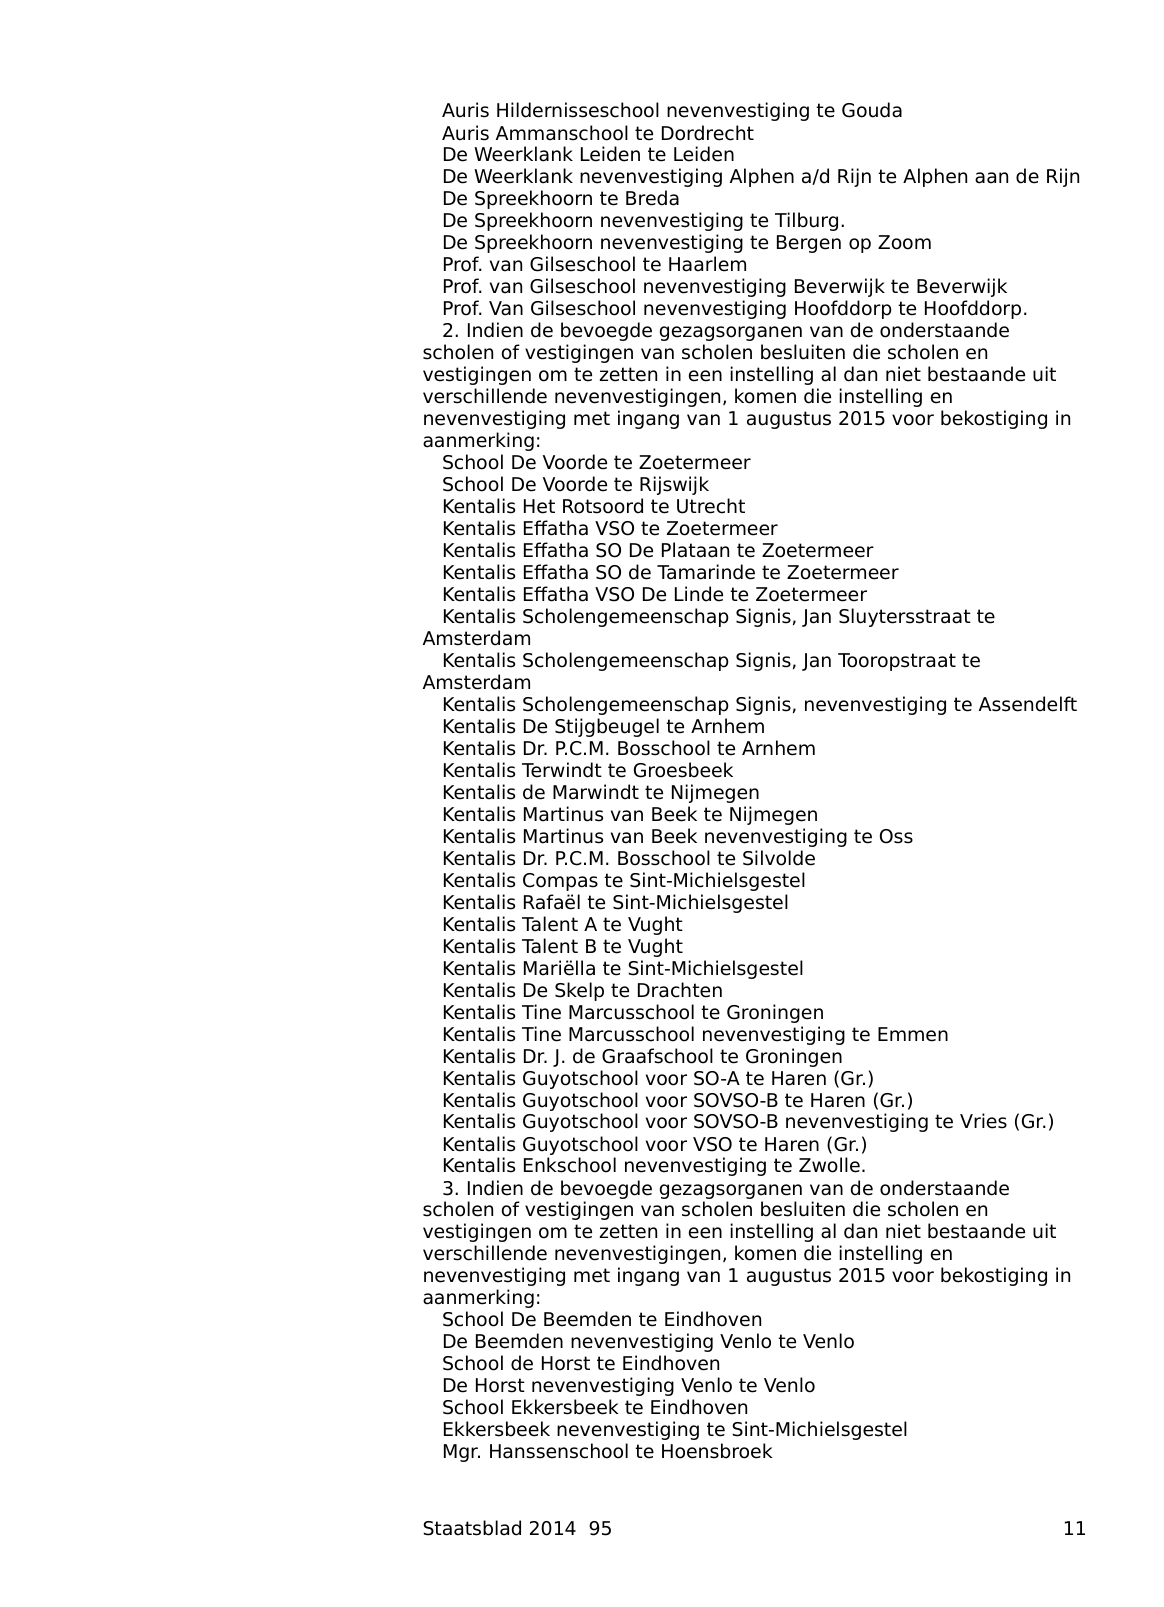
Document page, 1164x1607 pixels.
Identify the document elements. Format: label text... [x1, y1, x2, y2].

text Kentalis Dr. P.C.M. Bosschool te Arnhem [422, 738, 1087, 760]
text School De Beemden te Eindhoven [422, 1309, 1087, 1331]
text Kentalis Guyotschool voor SO-A te Haren (Gr.) [422, 1067, 1087, 1089]
text 3. Indien de bevoegde gezagsorganen van de onderstaande scholen of vestigingen van scholen besluiten die scholen en vestigingen om te zetten in een instelling al dan niet bestaande uit verschillende nevenvestigingen, komen die instelling en nevenvestiging met ingang van 1 augustus 2015 voor bekostiging in aanmerking: [422, 1177, 1087, 1309]
text School De Voorde te Rijswijk [422, 474, 1087, 496]
text Kentalis Effatha VSO te Zoetermeer [422, 518, 1087, 540]
text Kentalis Compas te Sint-Michielsgestel [422, 870, 1087, 892]
text Kentalis Effatha SO de Tamarinde te Zoetermeer [422, 562, 1087, 584]
text Kentalis Tine Marcusschool nevenvestiging te Emmen [422, 1023, 1087, 1046]
text School Ekkersbeek te Eindhoven [422, 1397, 1087, 1419]
text De Spreekhoorn nevenvestiging te Bergen op Zoom [422, 232, 1087, 254]
text De Beemden nevenvestiging Venlo te Venlo [422, 1331, 1087, 1353]
text Kentalis Dr. P.C.M. Bosschool te Silvolde [422, 848, 1087, 870]
text Kentalis Talent A te Vught [422, 914, 1087, 936]
text Kentalis Dr. J. de Graafschool te Groningen [422, 1046, 1087, 1067]
text Mgr. Hanssenschool te Hoensbroek [422, 1441, 1087, 1463]
text Kentalis Effatha VSO De Linde te Zoetermeer [422, 584, 1087, 606]
text Kentalis Mariëlla te Sint-Michielsgestel [422, 958, 1087, 979]
text De Weerklank nevenvestiging Alphen a/d Rijn te Alphen aan de Rijn [422, 166, 1087, 188]
text Kentalis Enkschool nevenvestiging te Zwolle. [422, 1155, 1087, 1177]
text Ekkersbeek nevenvestiging te Sint-Michielsgestel [422, 1419, 1087, 1441]
text De Horst nevenvestiging Venlo te Venlo [422, 1375, 1087, 1397]
text 2. Indien de bevoegde gezagsorganen van de onderstaande scholen of vestigingen van scholen besluiten die scholen en vestigingen om te zetten in een instelling al dan niet bestaande uit verschillende nevenvestigingen, komen die instelling en nevenvestiging met ingang van 1 augustus 2015 voor bekostiging in aanmerking: [422, 320, 1087, 452]
text Kentalis Martinus van Beek te Nijmegen [422, 804, 1087, 826]
text Kentalis Martinus van Beek nevenvestiging te Oss [422, 826, 1087, 848]
text Prof. van Gilseschool te Haarlem [422, 254, 1087, 276]
text Kentalis Terwindt te Groesbeek [422, 760, 1087, 782]
text De Spreekhoorn te Breda [422, 188, 1087, 210]
text De Spreekhoorn nevenvestiging te Tilburg. [422, 210, 1087, 232]
text Kentalis Scholengemeenschap Signis, nevenvestiging te Assendelft [422, 694, 1087, 716]
text Kentalis Scholengemeenschap Signis, Jan Tooropstraat te Amsterdam [422, 650, 1087, 694]
text School de Horst te Eindhoven [422, 1353, 1087, 1375]
text Kentalis Effatha SO De Plataan te Zoetermeer [422, 540, 1087, 562]
text Kentalis Talent B te Vught [422, 936, 1087, 958]
text Prof. Van Gilseschool nevenvestiging Hoofddorp te Hoofddorp. [422, 298, 1087, 320]
text Auris Hildernisseschool nevenvestiging te Gouda [422, 100, 1087, 122]
text De Weerklank Leiden te Leiden [422, 144, 1087, 166]
text Kentalis Rafaël te Sint-Michielsgestel [422, 892, 1087, 914]
text Kentalis De Stijgbeugel te Arnhem [422, 716, 1087, 738]
text Kentalis Scholengemeenschap Signis, Jan Sluytersstraat te Amsterdam [422, 606, 1087, 650]
text School De Voorde te Zoetermeer [422, 452, 1087, 474]
text Prof. van Gilseschool nevenvestiging Beverwijk te Beverwijk [422, 276, 1087, 298]
text Kentalis Tine Marcusschool te Groningen [422, 1002, 1087, 1023]
text Kentalis Guyotschool voor SOVSO-B te Haren (Gr.) [422, 1089, 1087, 1111]
text Kentalis Guyotschool voor VSO te Haren (Gr.) [422, 1133, 1087, 1155]
text Kentalis de Marwindt te Nijmegen [422, 782, 1087, 804]
text Kentalis De Skelp te Drachten [422, 979, 1087, 1002]
text Kentalis Guyotschool voor SOVSO-B nevenvestiging te Vries (Gr.) [422, 1111, 1087, 1133]
text Auris Ammanschool te Dordrecht [422, 122, 1087, 144]
text Kentalis Het Rotsoord te Utrecht [422, 496, 1087, 518]
